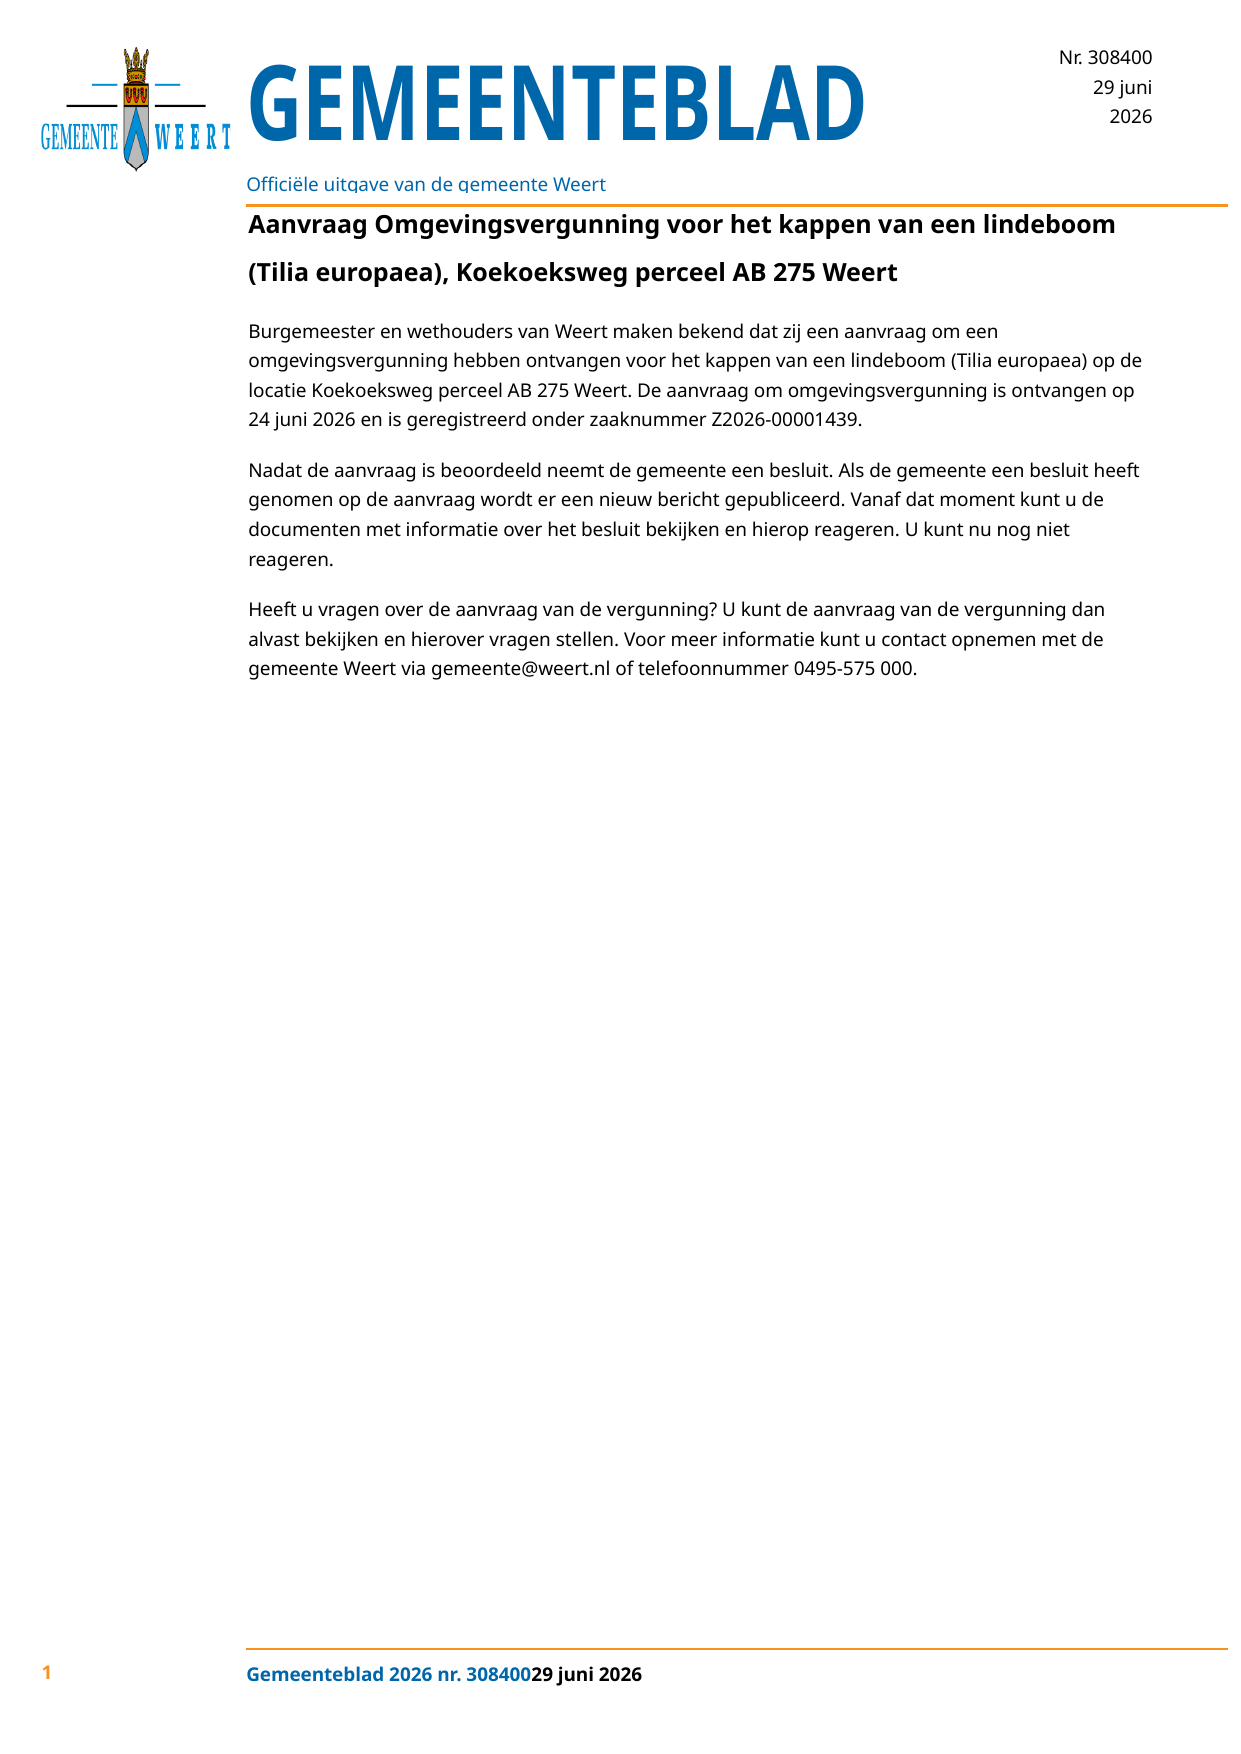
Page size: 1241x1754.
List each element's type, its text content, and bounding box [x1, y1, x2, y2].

text Burgemeester en wethouders van Weert maken bekend dat zij een aanvraag om een omgevingsvergunning hebben ontvangen voor het kappen van een lindeboom (Tilia europaea) op de locatie Koekoeksweg perceel AB 275 Weert. De aanvraag om omgevingsvergunning is ontvangen op 24 juni 2026 en is geregistreerd onder zaaknummer Z2026-00001439. [248, 318, 1152, 432]
text Heeft u vragen over de aanvraag van de vergunning? U kunt de aanvraag van de vergunning dan alvast bekijken en hierover vragen stellen. Voor meer informatie kunt u contact opnemen met de gemeente Weert via gemeente@weert.nl of telefoonnummer 0495-575 000. [248, 596, 1152, 681]
text Aanvraag Omgevingsvergunning voor het kappen van een lindeboom (Tilia europaea), Koekoeksweg perceel AB 275 Weert [248, 207, 1152, 288]
text Nadat de aanvraag is beoordeeld neemt de gemeente een besluit. Als de gemeente een besluit heeft genomen op de aanvraag wordt er een nieuw bericht gepubliceerd. Vanaf dat moment kunt u de documenten met informatie over het besluit bekijken en hierop reageren. U kunt nu nog niet reageren. [248, 457, 1152, 572]
picture [41, 47, 231, 172]
